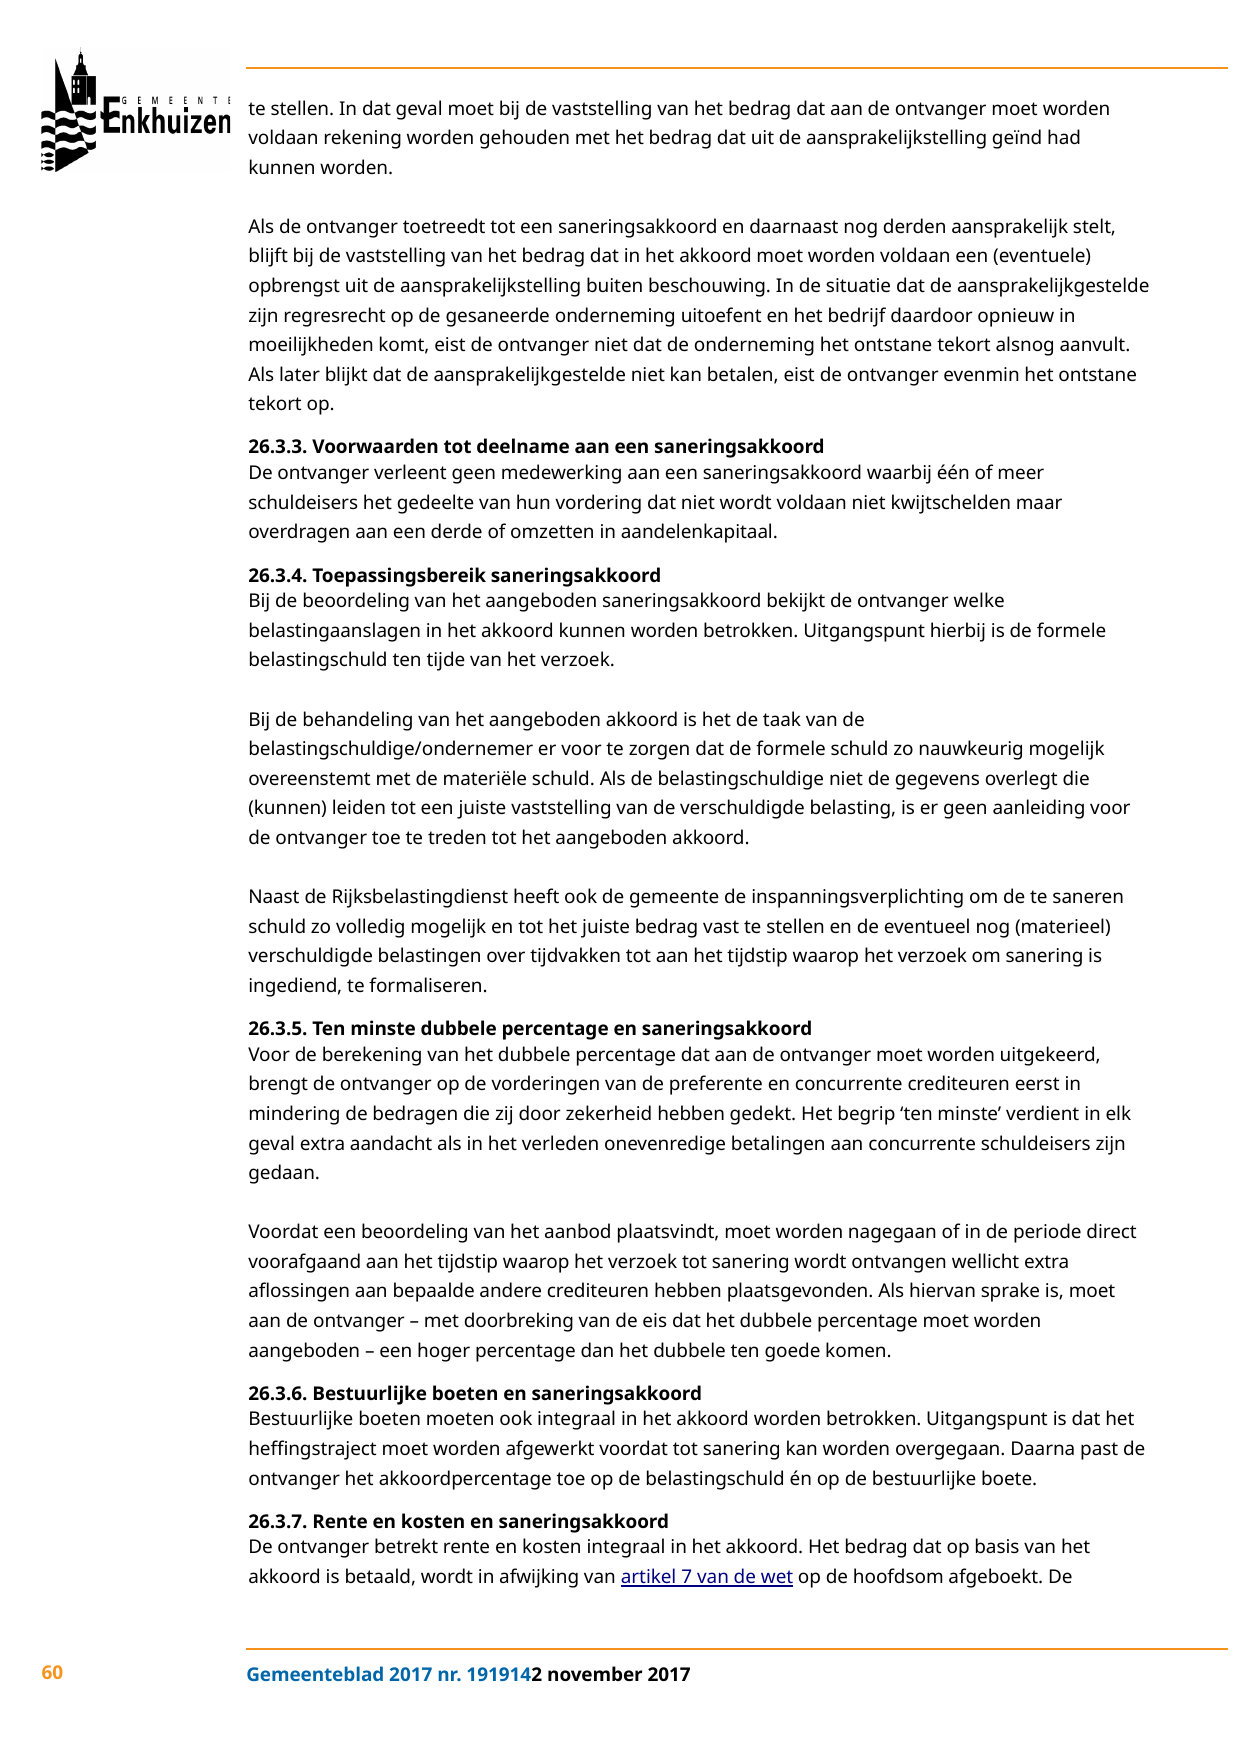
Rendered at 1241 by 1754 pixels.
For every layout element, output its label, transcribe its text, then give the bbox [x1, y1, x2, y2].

text De ontvanger betrekt rente en kosten integraal in het akkoord. Het bedrag dat op basis van het akkoord is betaald, wordt in afwijking van artikel 7 van de wet op de hoofdsom afgeboekt. De [248, 1534, 1152, 1589]
text Als de ontvanger toetreedt tot een saneringsakkoord en daarnaast nog derden aansprakelijk stelt, blijft bij de vaststelling van het bedrag dat in het akkoord moet worden voldaan een (eventuele) opbrengst uit de aansprakelijkstelling buiten beschouwing. In de situatie dat de aansprakelijkgestelde zijn regresrecht op de gesaneerde onderneming uitoefent en het bedrijf daardoor opnieuw in moeilijkheden komt, eist de ontvanger niet dat de onderneming het ontstane tekort alsnog aanvult. Als later blijkt dat de aansprakelijkgestelde niet kan betalen, eist de ontvanger evenmin het ontstane tekort op. [248, 213, 1152, 416]
text Bestuurlijke boeten moeten ook integraal in het akkoord worden betrokken. Uitgangspunt is dat het heffingstraject moet worden afgewerkt voordat tot sanering kan worden overgegaan. Daarna past de ontvanger het akkoordpercentage toe op de belastingschuld én op de bestuurlijke boete. [248, 1406, 1152, 1491]
picture [41, 47, 231, 172]
text 26.3.4. Toepassingsbereik saneringsakkoord [248, 562, 1152, 587]
text Bij de beoordeling van het aangeboden saneringsakkoord bekijkt de ontvanger welke belastingaanslagen in het akkoord kunnen worden betrokken. Uitgangspunt hierbij is de formele belastingschuld ten tijde van het verzoek. [248, 587, 1152, 672]
text Naast de Rijksbelastingdienst heeft ook de gemeente de inspanningsverplichting om de te saneren schuld zo volledig mogelijk en tot het juiste bedrag vast te stellen en de eventueel nog (materieel) verschuldigde belastingen over tijdvakken tot aan het tijdstip waarop het verzoek om sanering is ingediend, te formaliseren. [248, 883, 1152, 998]
text 26.3.7. Rente en kosten en saneringsakkoord [248, 1508, 1152, 1534]
text Bij de behandeling van het aangeboden akkoord is het de taak van de belastingschuldige/ondernemer er voor te zorgen dat de formele schuld zo nauwkeurig mogelijk overeenstemt met de materiële schuld. Als de belastingschuldige niet de gegevens overlegt die (kunnen) leiden tot een juiste vaststelling van de verschuldigde belasting, is er geen aanleiding voor de ontvanger toe te treden tot het aangeboden akkoord. [248, 706, 1152, 850]
text De ontvanger verleent geen medewerking aan een saneringsakkoord waarbij één of meer schuldeisers het gedeelte van hun vordering dat niet wordt voldaan niet kwijtschelden maar overdragen aan een derde of omzetten in aandelenkapitaal. [248, 459, 1152, 544]
text 26.3.3. Voorwaarden tot deelname aan een saneringsakkoord [248, 434, 1152, 459]
text 26.3.5. Ten minste dubbele percentage en saneringsakkoord [248, 1015, 1152, 1041]
text 26.3.6. Bestuurlijke boeten en saneringsakkoord [248, 1380, 1152, 1406]
text te stellen. In dat geval moet bij de vaststelling van het bedrag dat aan de ontvanger moet worden voldaan rekening worden gehouden met het bedrag dat uit de aansprakelijkstelling geïnd had kunnen worden. [248, 95, 1152, 180]
text Voordat een beoordeling van het aanbod plaatsvindt, moet worden nagegaan of in de periode direct voorafgaand aan het tijdstip waarop het verzoek tot sanering wordt ontvangen wellicht extra aflossingen aan bepaalde andere crediteuren hebben plaatsgevonden. Als hiervan sprake is, moet aan de ontvanger – met doorbreking van de eis dat het dubbele percentage moet worden aangeboden – een hoger percentage dan het dubbele ten goede komen. [248, 1218, 1152, 1362]
text Voor de berekening van het dubbele percentage dat aan de ontvanger moet worden uitgekeerd, brengt de ontvanger op de vorderingen van de preferente en concurrente crediteuren eerst in mindering de bedragen die zij door zekerheid hebben gedekt. Het begrip ‘ten minste’ verdient in elk geval extra aandacht als in het verleden onevenredige betalingen aan concurrente schuldeisers zijn gedaan. [248, 1041, 1152, 1185]
